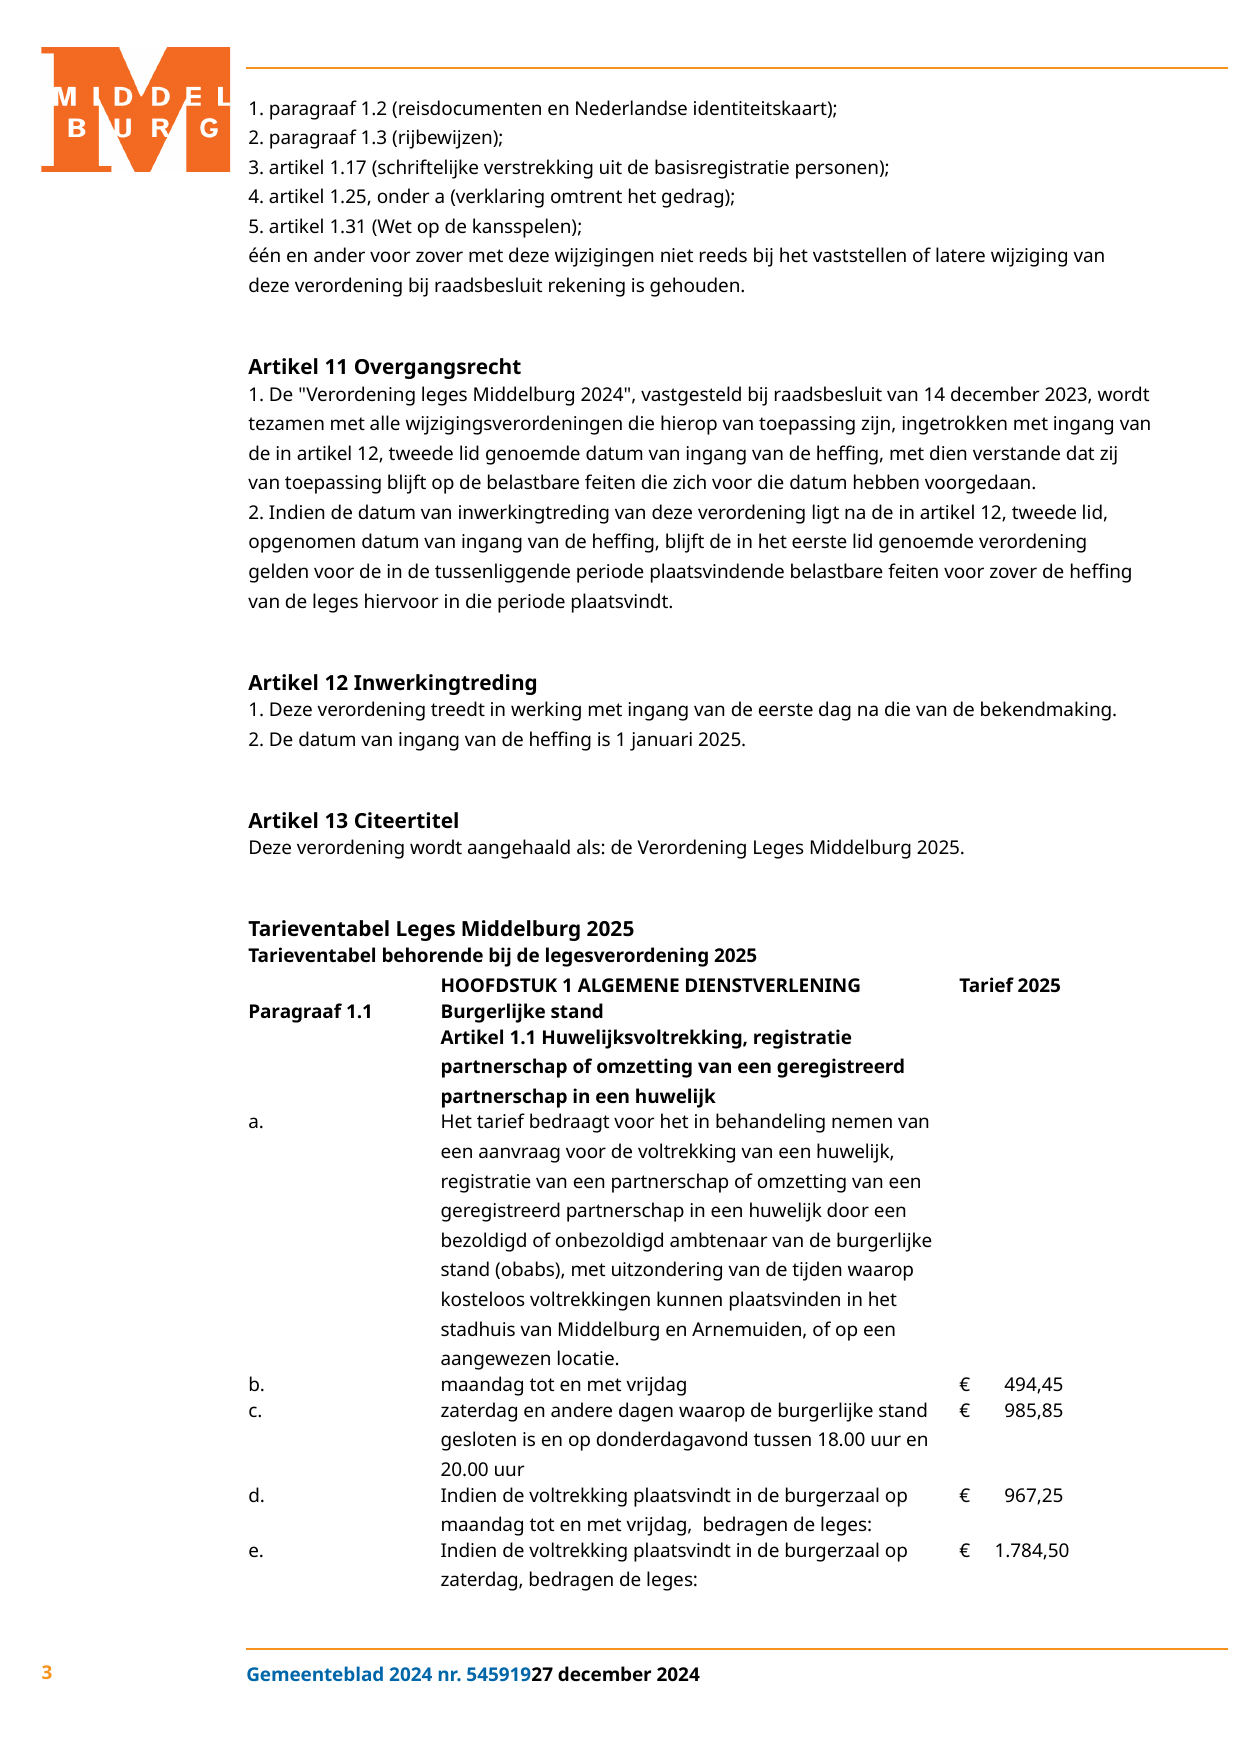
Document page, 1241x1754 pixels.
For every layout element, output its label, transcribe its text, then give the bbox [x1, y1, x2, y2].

table_cell Artikel 1.1 Huwelijksvoltrekking, registratie partnerschap of omzetting van een geregistreerd partnerschap in een huwelijk [440, 1024, 959, 1109]
table_cell Het tarief bedraagt voor het in behandeling nemen van een aanvraag voor de voltrekking van een huwelijk, registratie van een partnerschap of omzetting van een geregistreerd partnerschap in een huwelijk door een bezoldigd of onbezoldigd ambtenaar van de burgerlijke stand (obabs), met uitzondering van de tijden waarop kosteloos voltrekkingen kunnen plaatsvinden in het stadhuis van Middelburg en Arnemuiden, of op een aangewezen locatie. [440, 1109, 959, 1371]
text Artikel 11 Overgangsrecht [248, 352, 1152, 381]
text Tarieventabel behorende bij de legesverordening 2025 [248, 943, 1152, 968]
table_cell d. [248, 1482, 440, 1537]
text 2. De datum van ingang van de heffing is 1 januari 2025. [248, 726, 1152, 752]
text Artikel 12 Inwerkingtreding [248, 668, 1152, 696]
table_cell Burgerlijke stand [440, 998, 959, 1024]
table_cell [959, 1024, 1152, 1109]
table_cell € 1.784,50 [959, 1537, 1152, 1592]
text 4. artikel 1.25, onder a (verklaring omtrent het gedrag); [248, 183, 1152, 209]
text één en ander voor zover met deze wijzigingen niet reeds bij het vaststellen of latere wijziging van deze verordening bij raadsbesluit rekening is gehouden. [248, 243, 1152, 298]
text Deze verordening wordt aangehaald als: de Verordening Leges Middelburg 2025. [248, 834, 1152, 860]
table_cell [959, 1109, 1152, 1371]
table_cell e. [248, 1537, 440, 1592]
table_cell Indien de voltrekking plaatsvindt in de burgerzaal op maandag tot en met vrijdag, bedragen de leges: [440, 1482, 959, 1537]
table_cell maandag tot en met vrijdag [440, 1371, 959, 1397]
table_header [248, 973, 440, 998]
table_cell Indien de voltrekking plaatsvindt in de burgerzaal op zaterdag, bedragen de leges: [440, 1537, 959, 1592]
text 3. artikel 1.17 (schriftelijke verstrekking uit de basisregistratie personen); [248, 154, 1152, 180]
text Artikel 13 Citeertitel [248, 806, 1152, 834]
table_cell Paragraaf 1.1 [248, 998, 440, 1024]
text 2. paragraaf 1.3 (rijbewijzen); [248, 124, 1152, 150]
table_header HOOFDSTUK 1 ALGEMENE DIENSTVERLENING [440, 973, 959, 998]
text 2. Indien de datum van inwerkingtreding van deze verordening ligt na de in artikel 12, tweede lid, opgenomen datum van ingang van de heffing, blijft de in het eerste lid genoemde verordening gelden voor de in de tussenliggende periode plaatsvindende belastbare feiten voor zover de heffing van de leges hiervoor in die periode plaatsvindt. [248, 499, 1152, 613]
table_cell c. [248, 1397, 440, 1482]
text Tarieventabel Leges Middelburg 2025 [248, 914, 1152, 943]
table_cell a. [248, 1109, 440, 1371]
table_cell [959, 998, 1152, 1024]
table_cell € 985,85 [959, 1397, 1152, 1482]
table_cell [248, 1024, 440, 1109]
text 1. De "Verordening leges Middelburg 2024", vastgesteld bij raadsbesluit van 14 december 2023, wordt tezamen met alle wijzigingsverordeningen die hierop van toepassing zijn, ingetrokken met ingang van de in artikel 12, tweede lid genoemde datum van ingang van de heffing, met dien verstande dat zij van toepassing blijft op de belastbare feiten die zich voor die datum hebben voorgedaan. [248, 381, 1152, 495]
table_cell € 967,25 [959, 1482, 1152, 1537]
table_cell zaterdag en andere dagen waarop de burgerlijke stand gesloten is en op donderdagavond tussen 18.00 uur en 20.00 uur [440, 1397, 959, 1482]
picture [41, 47, 231, 172]
table_header Tarief 2025 [959, 973, 1152, 998]
text 1. paragraaf 1.2 (reisdocumenten en Nederlandse identiteitskaart); [248, 95, 1152, 121]
text 1. Deze verordening treedt in werking met ingang van de eerste dag na die van de bekendmaking. [248, 696, 1152, 722]
table_cell b. [248, 1371, 440, 1397]
table_cell € 494,45 [959, 1371, 1152, 1397]
text 5. artikel 1.31 (Wet op de kansspelen); [248, 213, 1152, 239]
